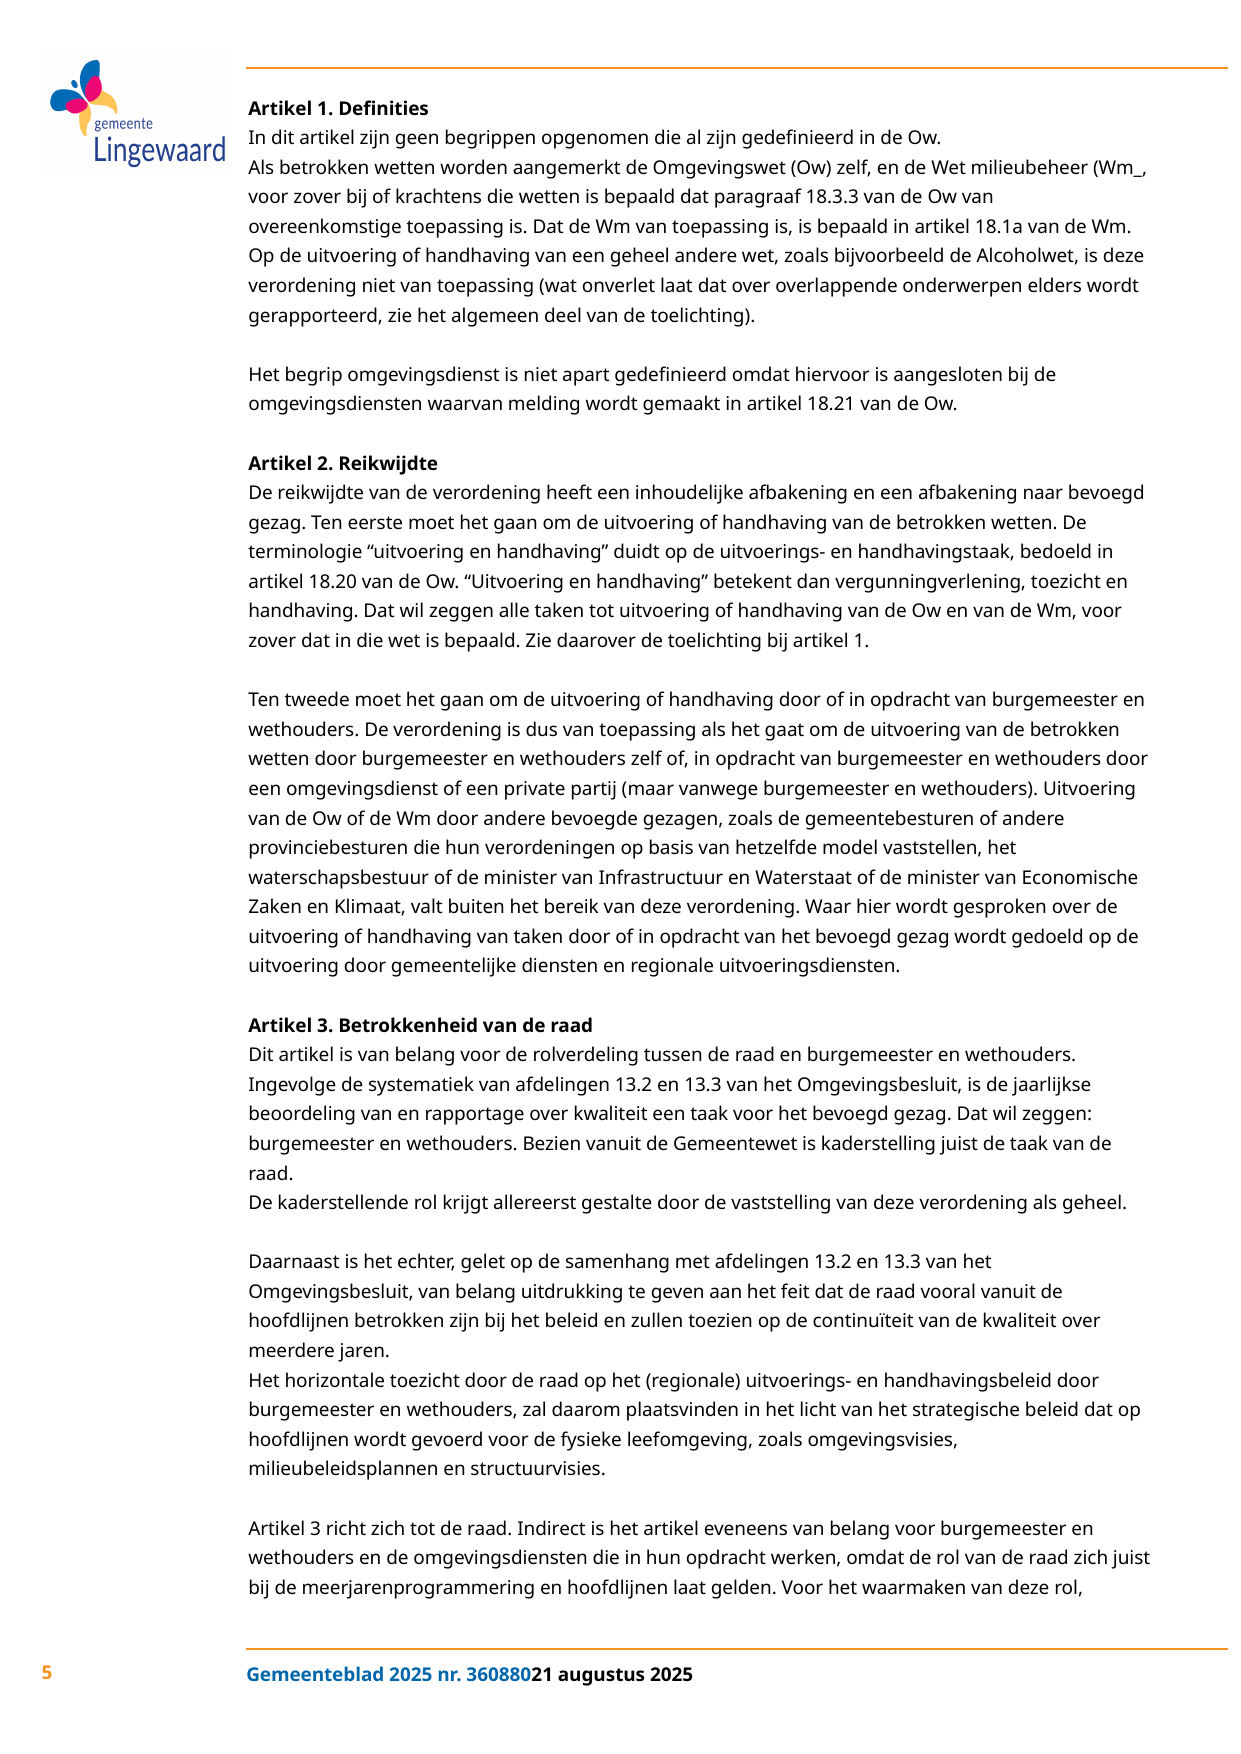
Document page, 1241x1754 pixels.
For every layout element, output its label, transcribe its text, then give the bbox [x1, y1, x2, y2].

text Ten tweede moet het gaan om de uitvoering of handhaving door of in opdracht van burgemeester en wethouders. De verordening is dus van toepassing als het gaat om de uitvoering van de betrokken wetten door burgemeester en wethouders zelf of, in opdracht van burgemeester en wethouders door een omgevingsdienst of een private partij (maar vanwege burgemeester en wethouders). Uitvoering van de Ow of de Wm door andere bevoegde gezagen, zoals de gemeentebesturen of andere provinciebesturen die hun verordeningen op basis van hetzelfde model vaststellen, het waterschapsbestuur of de minister van Infrastructuur en Waterstaat of de minister van Economische Zaken en Klimaat, valt buiten het bereik van deze verordening. Waar hier wordt gesproken over de uitvoering of handhaving van taken door of in opdracht van het bevoegd gezag wordt gedoeld op de uitvoering door gemeentelijke diensten en regionale uitvoeringsdiensten. [248, 686, 1152, 978]
text Artikel 2. Reikwijdte [248, 450, 1152, 476]
text Als betrokken wetten worden aangemerkt de Omgevingswet (Ow) zelf, en de Wet milieubeheer (Wm_, voor zover bij of krachtens die wetten is bepaald dat paragraaf 18.3.3 van de Ow van overeenkomstige toepassing is. Dat de Wm van toepassing is, is bepaald in artikel 18.1a van de Wm. Op de uitvoering of handhaving van een geheel andere wet, zoals bijvoorbeeld de Alcoholwet, is deze verordening niet van toepassing (wat onverlet laat dat over overlappende onderwerpen elders wordt gerapporteerd, zie het algemeen deel van de toelichting). [248, 154, 1152, 328]
text Artikel 3 richt zich tot de raad. Indirect is het artikel eveneens van belang voor burgemeester en wethouders en de omgevingsdiensten die in hun opdracht werken, omdat de rol van de raad zich juist bij de meerjarenprogrammering en hoofdlijnen laat gelden. Voor het waarmaken van deze rol, [248, 1515, 1152, 1600]
text Het begrip omgevingsdienst is niet apart gedefinieerd omdat hiervoor is aangesloten bij de omgevingsdiensten waarvan melding wordt gemaakt in artikel 18.21 van de Ow. [248, 361, 1152, 416]
text Artikel 1. Definities [248, 95, 1152, 121]
text Dit artikel is van belang voor de rolverdeling tussen de raad en burgemeester en wethouders. Ingevolge de systematiek van afdelingen 13.2 en 13.3 van het Omgevingsbesluit, is de jaarlijkse beoordeling van en rapportage over kwaliteit een taak voor het bevoegd gezag. Dat wil zeggen: burgemeester en wethouders. Bezien vanuit de Gemeentewet is kaderstelling juist de taak van de raad. [248, 1041, 1152, 1186]
picture [41, 47, 231, 172]
text De kaderstellende rol krijgt allereerst gestalte door de vaststelling van deze verordening als geheel. [248, 1189, 1152, 1215]
text De reikwijdte van de verordening heeft een inhoudelijke afbakening en een afbakening naar bevoegd gezag. Ten eerste moet het gaan om de uitvoering of handhaving van de betrokken wetten. De terminologie “uitvoering en handhaving” duidt op de uitvoerings- en handhavingstaak, bedoeld in artikel 18.20 van de Ow. “Uitvoering en handhaving” betekent dan vergunningverlening, toezicht en handhaving. Dat wil zeggen alle taken tot uitvoering of handhaving van de Ow en van de Wm, voor zover dat in die wet is bepaald. Zie daarover de toelichting bij artikel 1. [248, 479, 1152, 653]
text Artikel 3. Betrokkenheid van de raad [248, 1012, 1152, 1038]
text Het horizontale toezicht door de raad op het (regionale) uitvoerings- en handhavingsbeleid door burgemeester en wethouders, zal daarom plaatsvinden in het licht van het strategische beleid dat op hoofdlijnen wordt gevoerd voor de fysieke leefomgeving, zoals omgevingsvisies, milieubeleidsplannen en structuurvisies. [248, 1367, 1152, 1481]
text Daarnaast is het echter, gelet op de samenhang met afdelingen 13.2 en 13.3 van het Omgevingsbesluit, van belang uitdrukking te geven aan het feit dat de raad vooral vanuit de hoofdlijnen betrokken zijn bij het beleid en zullen toezien op de continuïteit van de kwaliteit over meerdere jaren. [248, 1248, 1152, 1363]
text In dit artikel zijn geen begrippen opgenomen die al zijn gedefinieerd in de Ow. [248, 124, 1152, 150]
